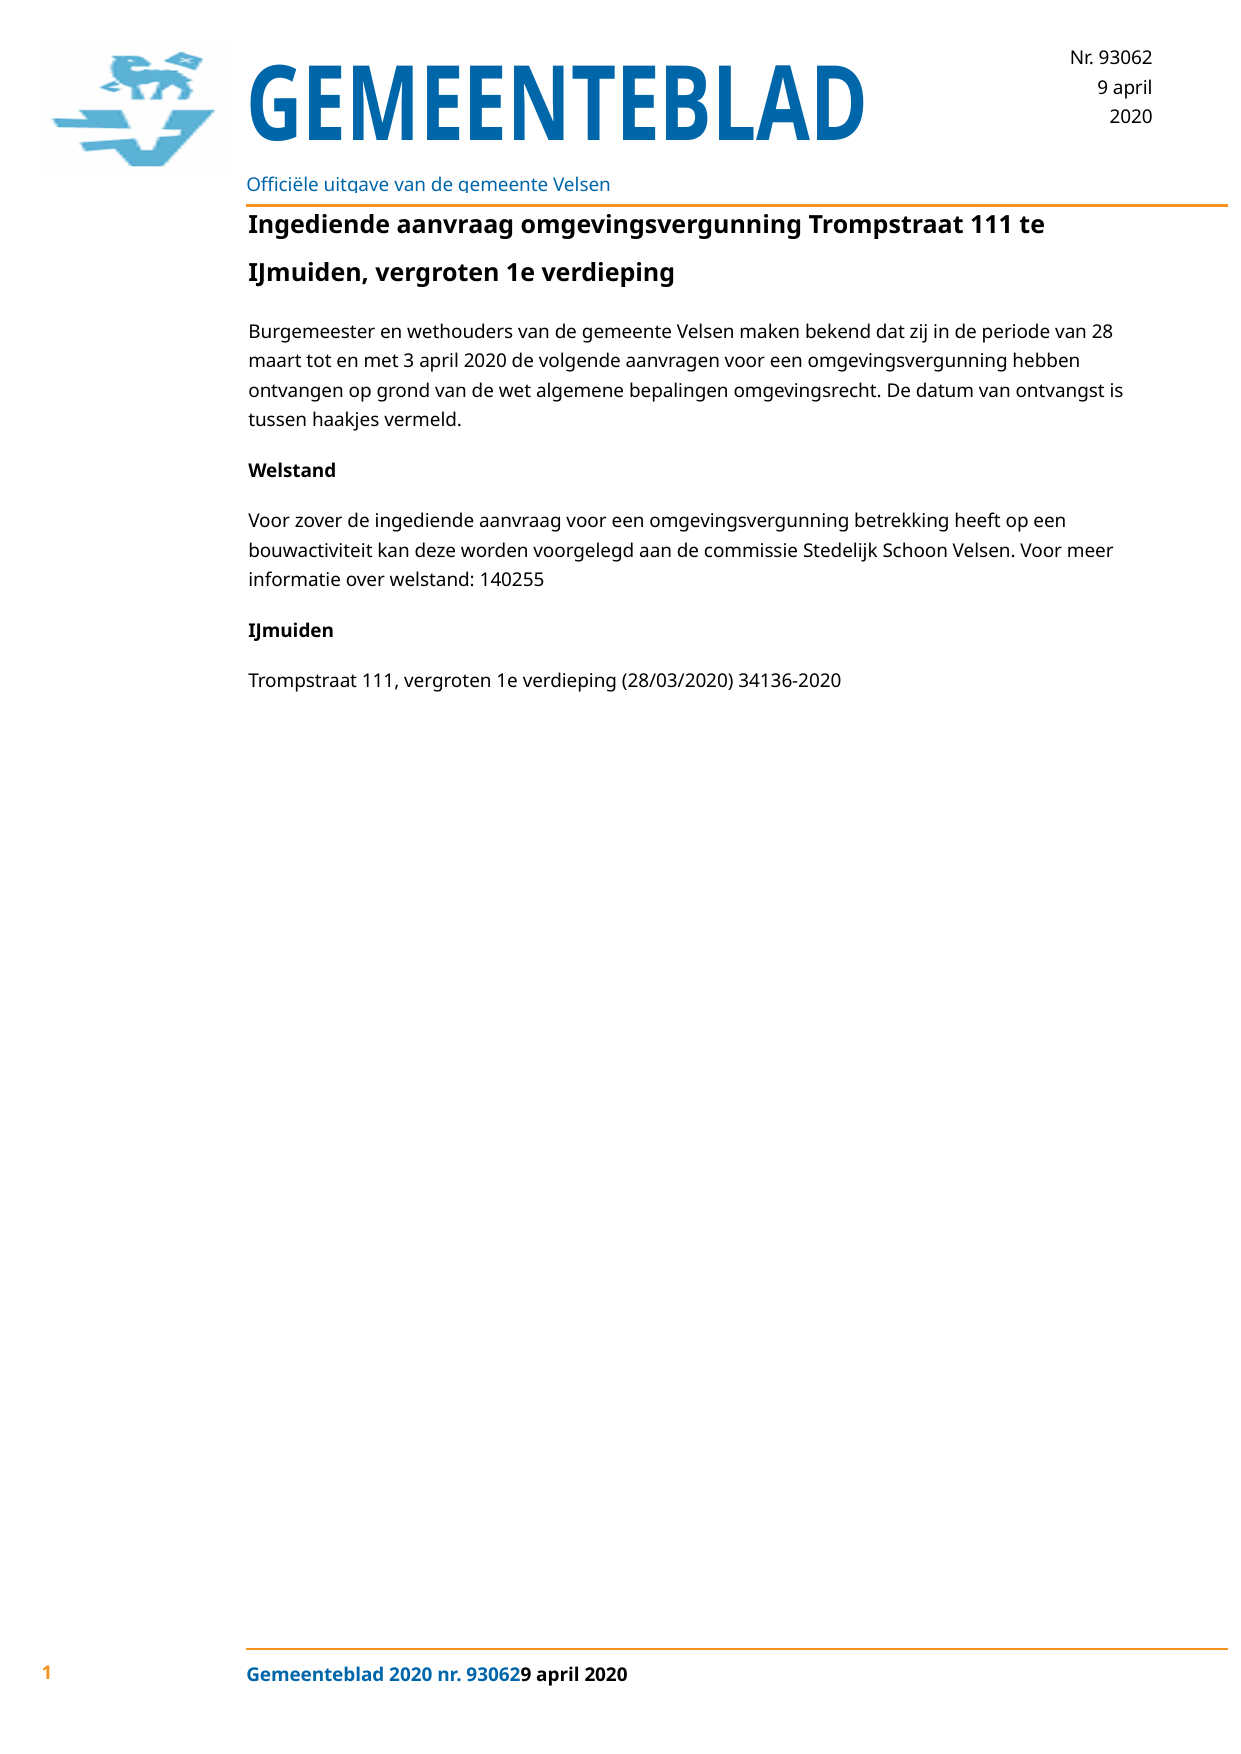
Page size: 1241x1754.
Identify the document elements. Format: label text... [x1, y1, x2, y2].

text Burgemeester en wethouders van de gemeente Velsen maken bekend dat zij in de periode van 28 maart tot en met 3 april 2020 de volgende aanvragen voor een omgevingsvergunning hebben ontvangen op grond van de wet algemene bepalingen omgevingsrecht. De datum van ontvangst is tussen haakjes vermeld. [248, 318, 1152, 432]
text Welstand [248, 457, 1152, 483]
text Ingediende aanvraag omgevingsvergunning Trompstraat 111 te IJmuiden, vergroten 1e verdieping [248, 207, 1152, 288]
text Trompstraat 111, vergroten 1e verdieping (28/03/2020) 34136-2020 [248, 667, 1152, 693]
text IJmuiden [248, 617, 1152, 643]
text Voor zover de ingediende aanvraag voor een omgevingsvergunning betrekking heeft op een bouwactiviteit kan deze worden voorgelegd aan de commissie Stedelijk Schoon Velsen. Voor meer informatie over welstand: 140255 [248, 507, 1152, 592]
picture [41, 47, 231, 172]
